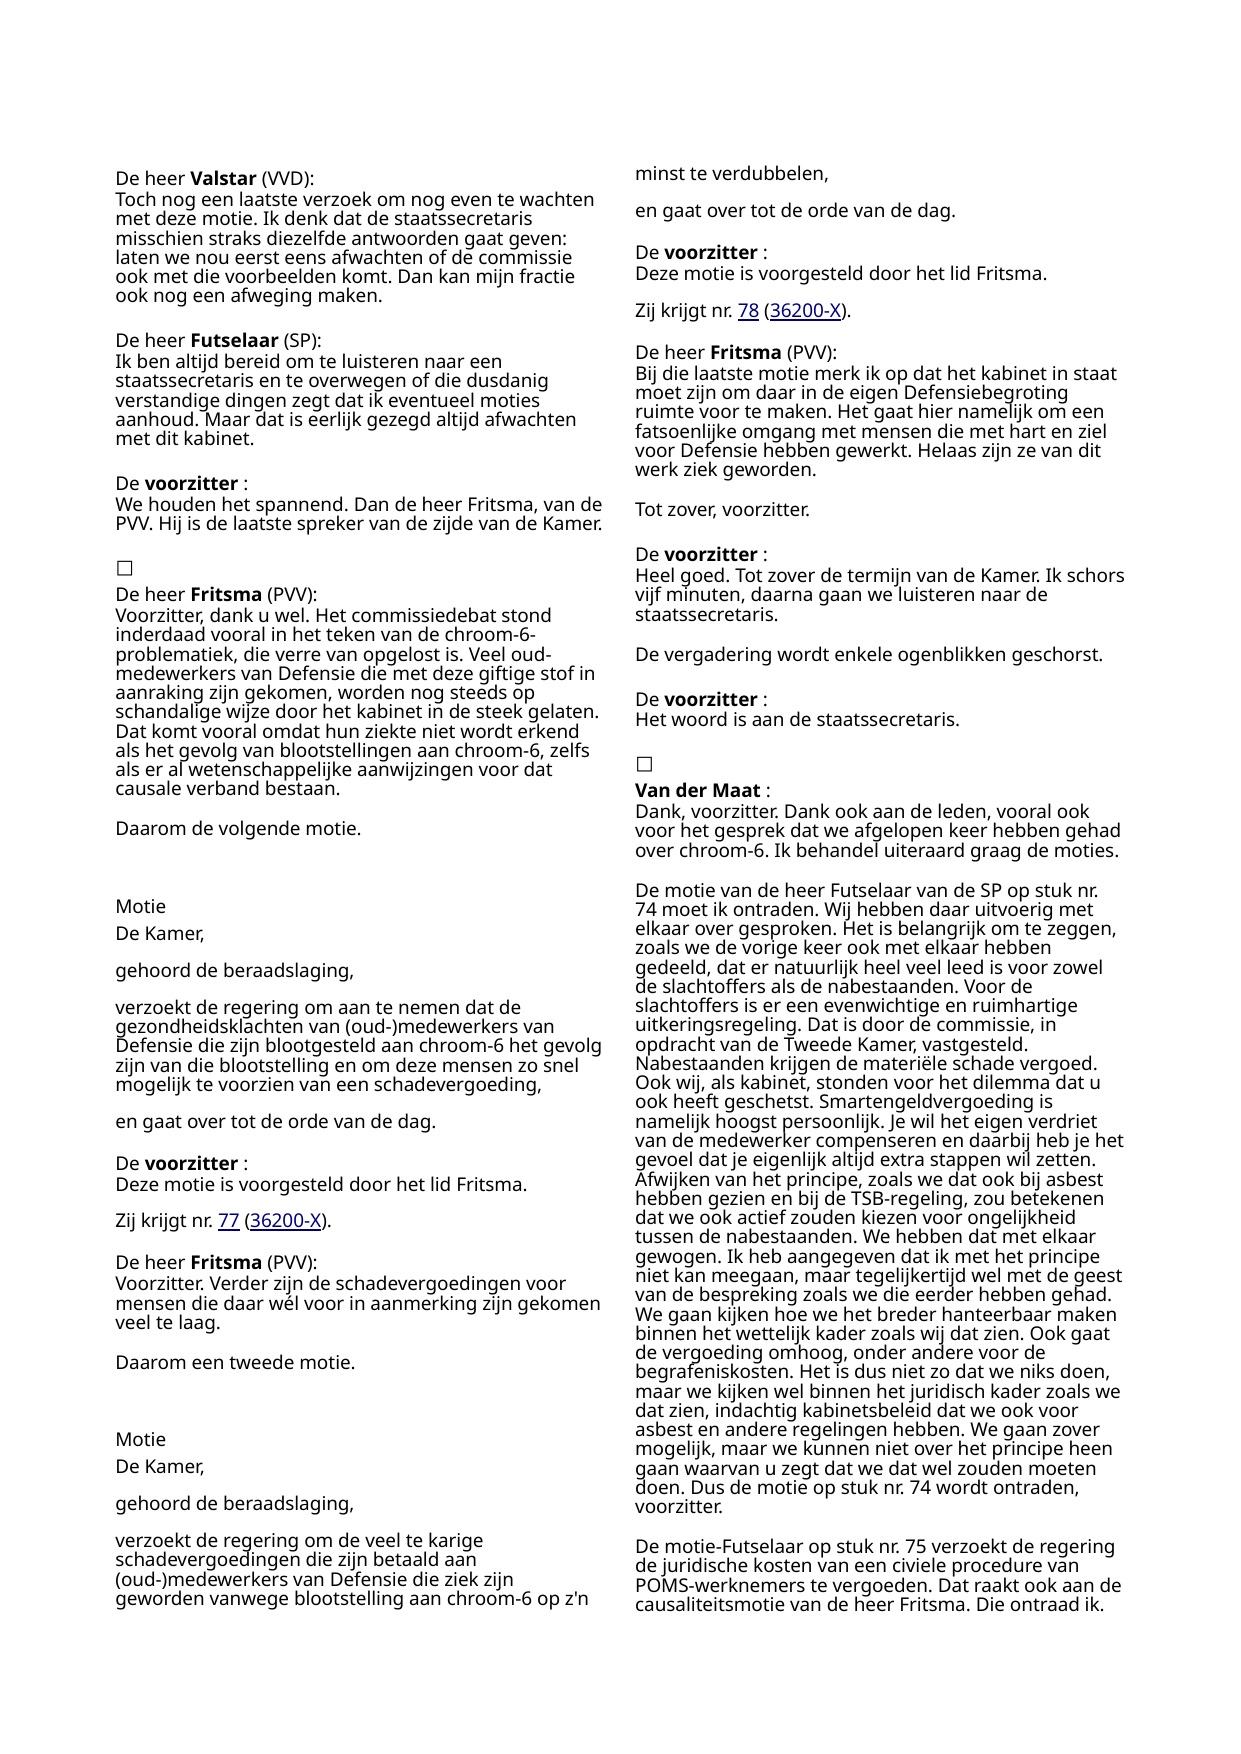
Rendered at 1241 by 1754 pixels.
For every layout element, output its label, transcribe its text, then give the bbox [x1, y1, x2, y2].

text gehoord de beraadslaging, [115, 1495, 605, 1514]
text De motie-Futselaar op stuk nr. 75 verzoekt de regering de juridische kosten van een civiele procedure van POMS-werknemers te vergoeden. Dat raakt ook aan de causaliteitsmotie van de heer Fritsma. Die ontraad ik. [635, 1538, 1125, 1615]
text De heer Fritsma (PVV): [635, 339, 1125, 365]
text Bij die laatste motie merk ik op dat het kabinet in staat moet zijn om daar in de eigen Defensiebegroting ruimte voor te maken. Het gaat hier namelijk om een fatsoenlijke omgang met mensen die met hart en ziel voor Defensie hebben gewerkt. Helaas zijn ze van dit werk ziek geworden. [635, 365, 1125, 480]
text Toch nog een laatste verzoek om nog even te wachten met deze motie. Ik denk dat de staatssecretaris misschien straks diezelfde antwoorden gaat geven: laten we nou eerst eens afwachten of de commissie ook met die voorbeelden komt. Dan kan mijn fractie ook nog een afweging maken. [115, 191, 605, 307]
text De heer Futselaar (SP): [115, 327, 605, 353]
text gehoord de beraadslaging, [115, 962, 605, 981]
text De heer Fritsma (PVV): [115, 1249, 605, 1275]
text De voorzitter : [115, 470, 605, 496]
text Deze motie is voorgesteld door het lid Fritsma. [635, 265, 1125, 284]
text De voorzitter : [635, 541, 1125, 567]
text Motie [115, 893, 605, 919]
text Daarom een tweede motie. [115, 1354, 605, 1373]
text De voorzitter : [115, 1150, 605, 1176]
text We houden het spannend. Dan de heer Fritsma, van de PVV. Hij is de laatste spreker van de zijde van de Kamer. [115, 496, 605, 535]
text ⬜ [115, 556, 605, 581]
text Het woord is aan de staatssecretaris. [635, 711, 1125, 731]
text De voorzitter : [635, 686, 1125, 711]
text Van der Maat : [635, 777, 1125, 803]
text verzoekt de regering om de veel te karige schadevergoedingen die zijn betaald aan (oud-)medewerkers van Defensie die ziek zijn geworden vanwege blootstelling aan chroom-6 op z'n [115, 1532, 605, 1609]
text en gaat over tot de orde van de dag. [115, 1113, 605, 1132]
text ⬜ [635, 752, 1125, 777]
text Zij krijgt nr. 78 (36200-X). [635, 302, 1125, 321]
text Deze motie is voorgesteld door het lid Fritsma. [115, 1176, 605, 1195]
text Motie [115, 1427, 605, 1452]
text minst te verdubbelen, [635, 165, 1125, 184]
text De heer Valstar (VVD): [115, 165, 605, 191]
text Zij krijgt nr. 77 (36200-X). [115, 1212, 605, 1232]
text Voorzitter. Verder zijn de schadevergoedingen voor mensen die daar wél voor in aanmerking zijn gekomen veel te laag. [115, 1275, 605, 1333]
text Ik ben altijd bereid om te luisteren naar een staatssecretaris en te overwegen of die dusdanig verstandige dingen zegt dat ik eventueel moties aanhoud. Maar dat is eerlijk gezegd altijd afwachten met dit kabinet. [115, 353, 605, 449]
text Daarom de volgende motie. [115, 820, 605, 840]
text De vergadering wordt enkele ogenblikken geschorst. [635, 646, 1125, 665]
text De motie van de heer Futselaar van de SP op stuk nr. 74 moet ik ontraden. Wij hebben daar uitvoerig met elkaar over gesproken. Het is belangrijk om te zeggen, zoals we de vorige keer ook met elkaar hebben gedeeld, dat er natuurlijk heel veel leed is voor zowel de slachtoffers als de nabestaanden. Voor de slachtoffers is er een evenwichtige en ruimhartige uitkeringsregeling. Dat is door de commissie, in opdracht van de Tweede Kamer, vastgesteld. Nabestaanden krijgen de materiële schade vergoed. Ook wij, als kabinet, stonden voor het dilemma dat u ook heeft geschetst. Smartengeldvergoeding is namelijk hoogst persoonlijk. Je wil het eigen verdriet van de medewerker compenseren en daarbij heb je het gevoel dat je eigenlijk altijd extra stappen wil zetten. Afwijken van het principe, zoals we dat ook bij asbest hebben gezien en bij de TSB-regeling, zou betekenen dat we ook actief zouden kiezen voor ongelijkheid tussen de nabestaanden. We hebben dat met elkaar gewogen. Ik heb aangegeven dat ik met het principe niet kan meegaan, maar tegelijkertijd wel met de geest van de bespreking zoals we die eerder hebben gehad. We gaan kijken hoe we het breder hanteerbaar maken binnen het wettelijk kader zoals wij dat zien. Ook gaat de vergoeding omhoog, onder andere voor de begrafeniskosten. Het is dus niet zo dat we niks doen, maar we kijken wel binnen het juridisch kader zoals we dat zien, indachtig kabinetsbeleid dat we ook voor asbest en andere regelingen hebben. We gaan zover mogelijk, maar we kunnen niet over het principe heen gaan waarvan u zegt dat we dat wel zouden moeten doen. Dus de motie op stuk nr. 74 wordt ontraden, voorzitter. [635, 882, 1125, 1517]
text Voorzitter, dank u wel. Het commissiedebat stond inderdaad vooral in het teken van de chroom-6-problematiek, die verre van opgelost is. Veel oud-medewerkers van Defensie die met deze giftige stof in aanraking zijn gekomen, worden nog steeds op schandalige wijze door het kabinet in de steek gelaten. Dat komt vooral omdat hun ziekte niet wordt erkend als het gevolg van blootstellingen aan chroom-6, zelfs als er al wetenschappelijke aanwijzingen voor dat causale verband bestaan. [115, 607, 605, 800]
text Dank, voorzitter. Dank ook aan de leden, vooral ook voor het gesprek dat we afgelopen keer hebben gehad over chroom-6. Ik behandel uiteraard graag de moties. [635, 803, 1125, 861]
text verzoekt de regering om aan te nemen dat de gezondheidsklachten van (oud-)medewerkers van Defensie die zijn blootgesteld aan chroom-6 het gevolg zijn van die blootstelling en om deze mensen zo snel mogelijk te voorzien van een schadevergoeding, [115, 999, 605, 1095]
text De voorzitter : [635, 239, 1125, 265]
text De Kamer, [115, 925, 605, 944]
text en gaat over tot de orde van de dag. [635, 202, 1125, 222]
text De Kamer, [115, 1458, 605, 1477]
text Heel goed. Tot zover de termijn van de Kamer. Ik schors vijf minuten, daarna gaan we luisteren naar de staatssecretaris. [635, 567, 1125, 625]
text De heer Fritsma (PVV): [115, 581, 605, 607]
text Tot zover, voorzitter. [635, 501, 1125, 520]
